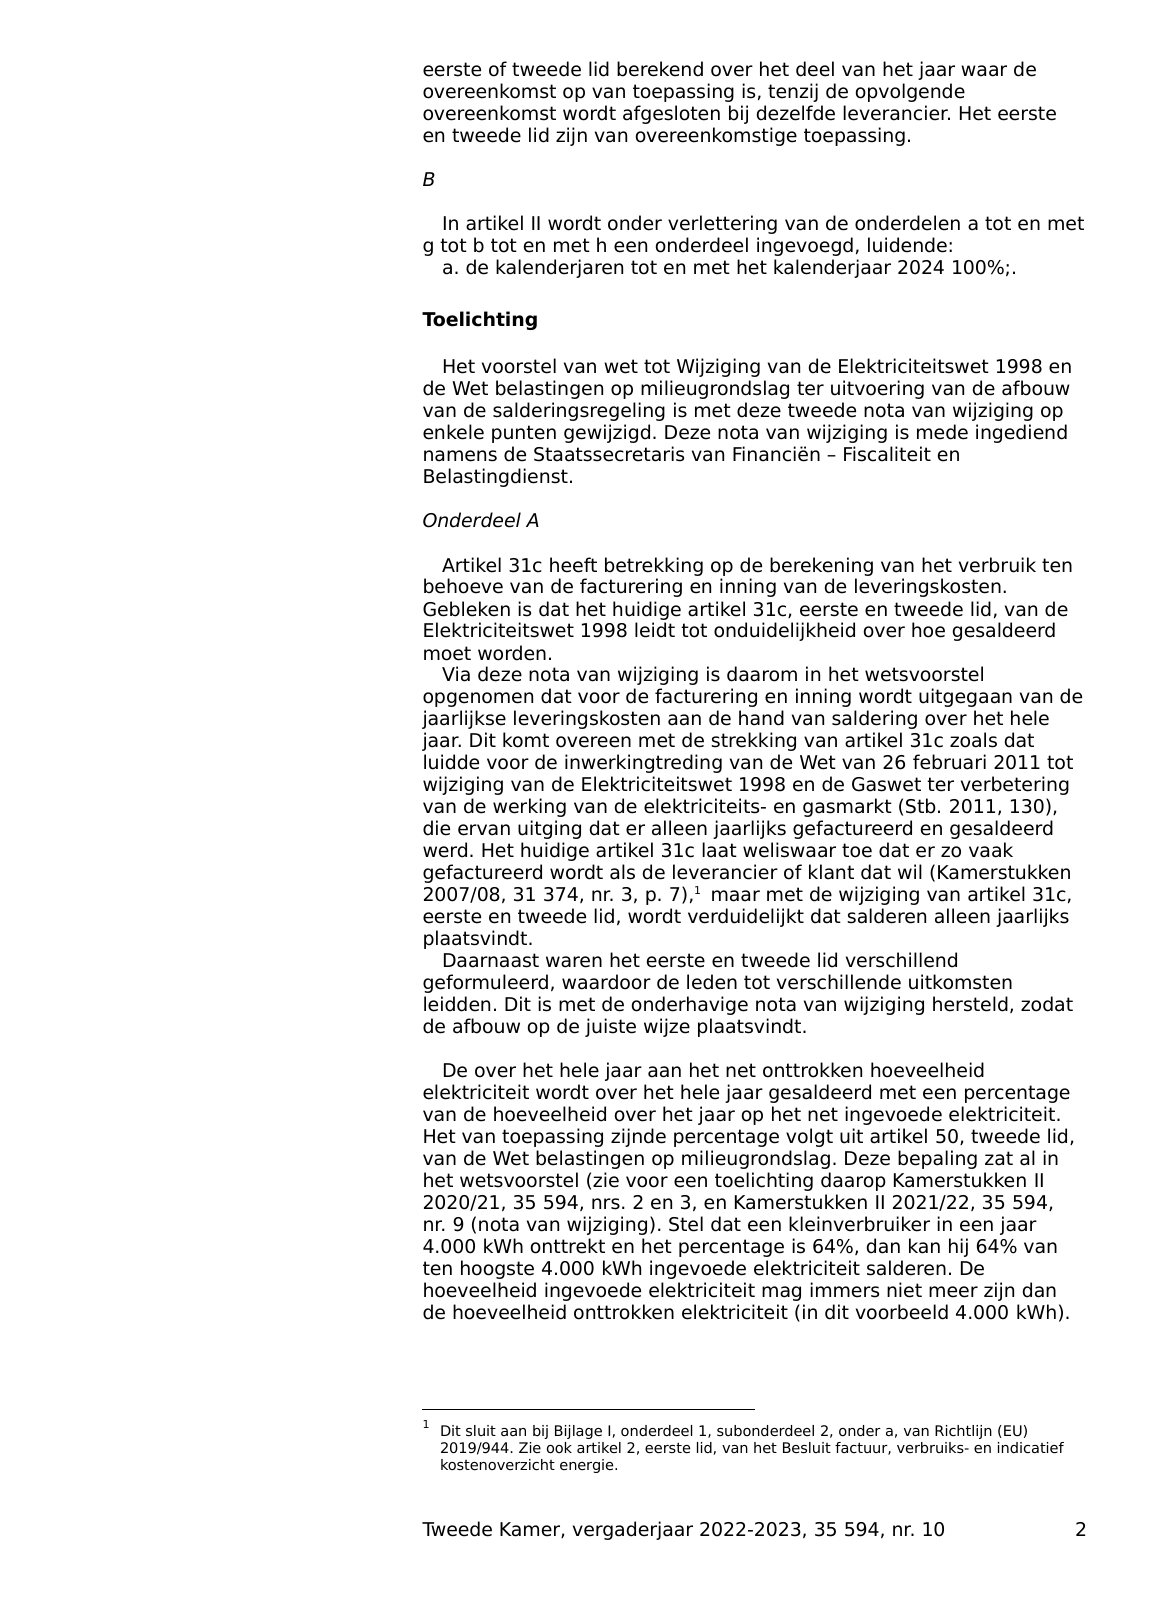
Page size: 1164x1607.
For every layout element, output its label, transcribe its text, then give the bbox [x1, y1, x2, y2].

text Via deze nota van wijziging is daarom in het wetsvoorstel opgenomen dat voor de facturering en inning wordt uitgegaan van de jaarlijkse leveringskosten aan de hand van saldering over het hele jaar. Dit komt overeen met de strekking van artikel 31c zoals dat luidde voor de inwerkingtreding van de Wet van 26 februari 2011 tot wijziging van de Elektriciteitswet 1998 en de Gaswet ter verbetering van de werking van de elektriciteits- en gasmarkt (Stb. 2011, 130), die ervan uitging dat er alleen jaarlijks gefactureerd en gesaldeerd werd. Het huidige artikel 31c laat weliswaar toe dat er zo vaak gefactureerd wordt als de leverancier of klant dat wil (Kamerstukken 2007/08, 31 374, nr. 3, p. 7), maar met de wijziging van artikel 31c, eerste en tweede lid, wordt verduidelijkt dat salderen alleen jaarlijks plaatsvindt. [422, 664, 1087, 950]
text In artikel II wordt onder verlettering van de onderdelen a tot en met g tot b tot en met h een onderdeel ingevoegd, luidende: [422, 213, 1087, 257]
text De over het hele jaar aan het net onttrokken hoeveelheid elektriciteit wordt over het hele jaar gesaldeerd met een percentage van de hoeveelheid over het jaar op het net ingevoede elektriciteit. Het van toepassing zijnde percentage volgt uit artikel 50, tweede lid, van de Wet belastingen op milieugrondslag. Deze bepaling zat al in het wetsvoorstel (zie voor een toelichting daarop Kamerstukken II 2020/21, 35 594, nrs. 2 en 3, en Kamerstukken II 2021/22, 35 594, nr. 9 (nota van wijziging). Stel dat een kleinverbruiker in een jaar 4.000 kWh onttrekt en het percentage is 64%, dan kan hij 64% van ten hoogste 4.000 kWh ingevoede elektriciteit salderen. De hoeveelheid ingevoede elektriciteit mag immers niet meer zijn dan de hoeveelheid onttrokken elektriciteit (in dit voorbeeld 4.000 kWh). [422, 1060, 1087, 1324]
text Daarnaast waren het eerste en tweede lid verschillend geformuleerd, waardoor de leden tot verschillende uitkomsten leidden. Dit is met de onderhavige nota van wijziging hersteld, zodat de afbouw op de juiste wijze plaatsvindt. [422, 950, 1087, 1038]
subtitle Onderdeel A [422, 510, 1087, 532]
text eerste of tweede lid berekend over het deel van het jaar waar de overeenkomst op van toepassing is, tenzij de opvolgende overeenkomst wordt afgesloten bij dezelfde leverancier. Het eerste en tweede lid zijn van overeenkomstige toepassing. [422, 59, 1087, 147]
text Artikel 31c heeft betrekking op de berekening van het verbruik ten behoeve van de facturering en inning van de leveringskosten. Gebleken is dat het huidige artikel 31c, eerste en tweede lid, van de Elektriciteitswet 1998 leidt tot onduidelijkheid over hoe gesaldeerd moet worden. [422, 554, 1087, 664]
subtitle Toelichting [422, 309, 1087, 331]
subtitle B [422, 169, 1087, 191]
text a. de kalenderjaren tot en met het kalenderjaar 2024 100%;. [422, 257, 1087, 279]
text Dit sluit aan bij Bijlage I, onderdeel 1, subonderdeel 2, onder a, van Richtlijn (EU) 2019/944. Zie ook artikel 2, eerste lid, van het Besluit factuur, verbruiks- en indicatief kostenoverzicht energie. [422, 1418, 1087, 1474]
text Het voorstel van wet tot Wijziging van de Elektriciteitswet 1998 en de Wet belastingen op milieugrondslag ter uitvoering van de afbouw van de salderingsregeling is met deze tweede nota van wijziging op enkele punten gewijzigd. Deze nota van wijziging is mede ingediend namens de Staatssecretaris van Financiën – Fiscaliteit en Belastingdienst. [422, 356, 1087, 488]
